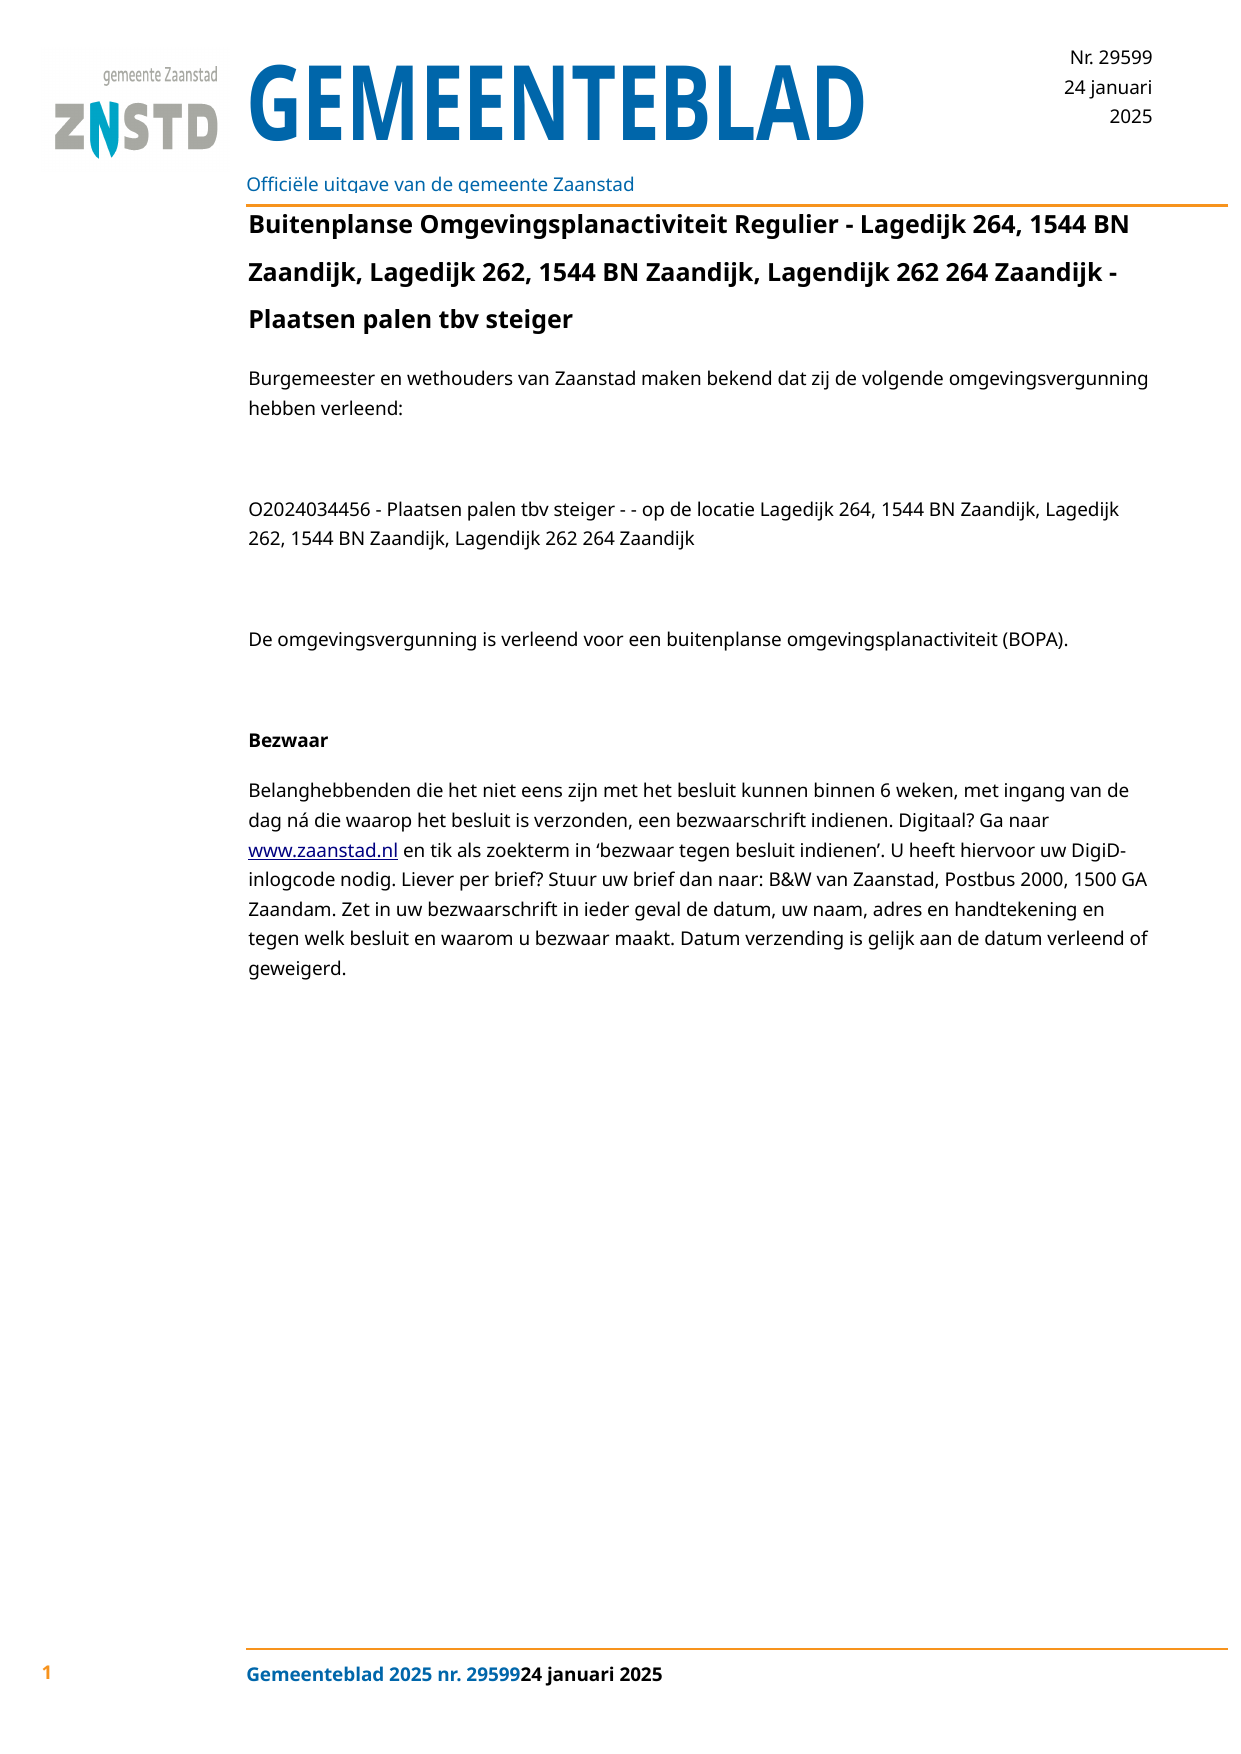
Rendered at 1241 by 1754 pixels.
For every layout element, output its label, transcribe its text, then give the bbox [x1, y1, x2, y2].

text O2024034456 - Plaatsen palen tbv steiger - - op de locatie Lagedijk 264, 1544 BN Zaandijk, Lagedijk 262, 1544 BN Zaandijk, Lagendijk 262 264 Zaandijk [248, 496, 1152, 551]
text Burgemeester en wethouders van Zaanstad maken bekend dat zij de volgende omgevingsvergunning hebben verleend: [248, 366, 1152, 421]
text Bezwaar [248, 727, 1152, 753]
text Belanghebbenden die het niet eens zijn met het besluit kunnen binnen 6 weken, met ingang van de dag ná die waarop het besluit is verzonden, een bezwaarschrift indienen. Digitaal? Ga naar www.zaanstad.nl en tik als zoekterm in ‘bezwaar tegen besluit indienen’. U heeft hiervoor uw DigiD-inlogcode nodig. Liever per brief? Stuur uw brief dan naar: B&W van Zaanstad, Postbus 2000, 1500 GA Zaandam. Zet in uw bezwaarschrift in ieder geval de datum, uw naam, adres en handtekening en tegen welk besluit en waarom u bezwaar maakt. Datum verzending is gelijk aan de datum verleend of geweigerd. [248, 778, 1152, 981]
text De omgevingsvergunning is verleend voor een buitenplanse omgevingsplanactiviteit (BOPA). [248, 626, 1152, 652]
picture [41, 47, 231, 172]
text Buitenplanse Omgevingsplanactiviteit Regulier - Lagedijk 264, 1544 BN Zaandijk, Lagedijk 262, 1544 BN Zaandijk, Lagendijk 262 264 Zaandijk - Plaatsen palen tbv steiger [248, 207, 1152, 336]
